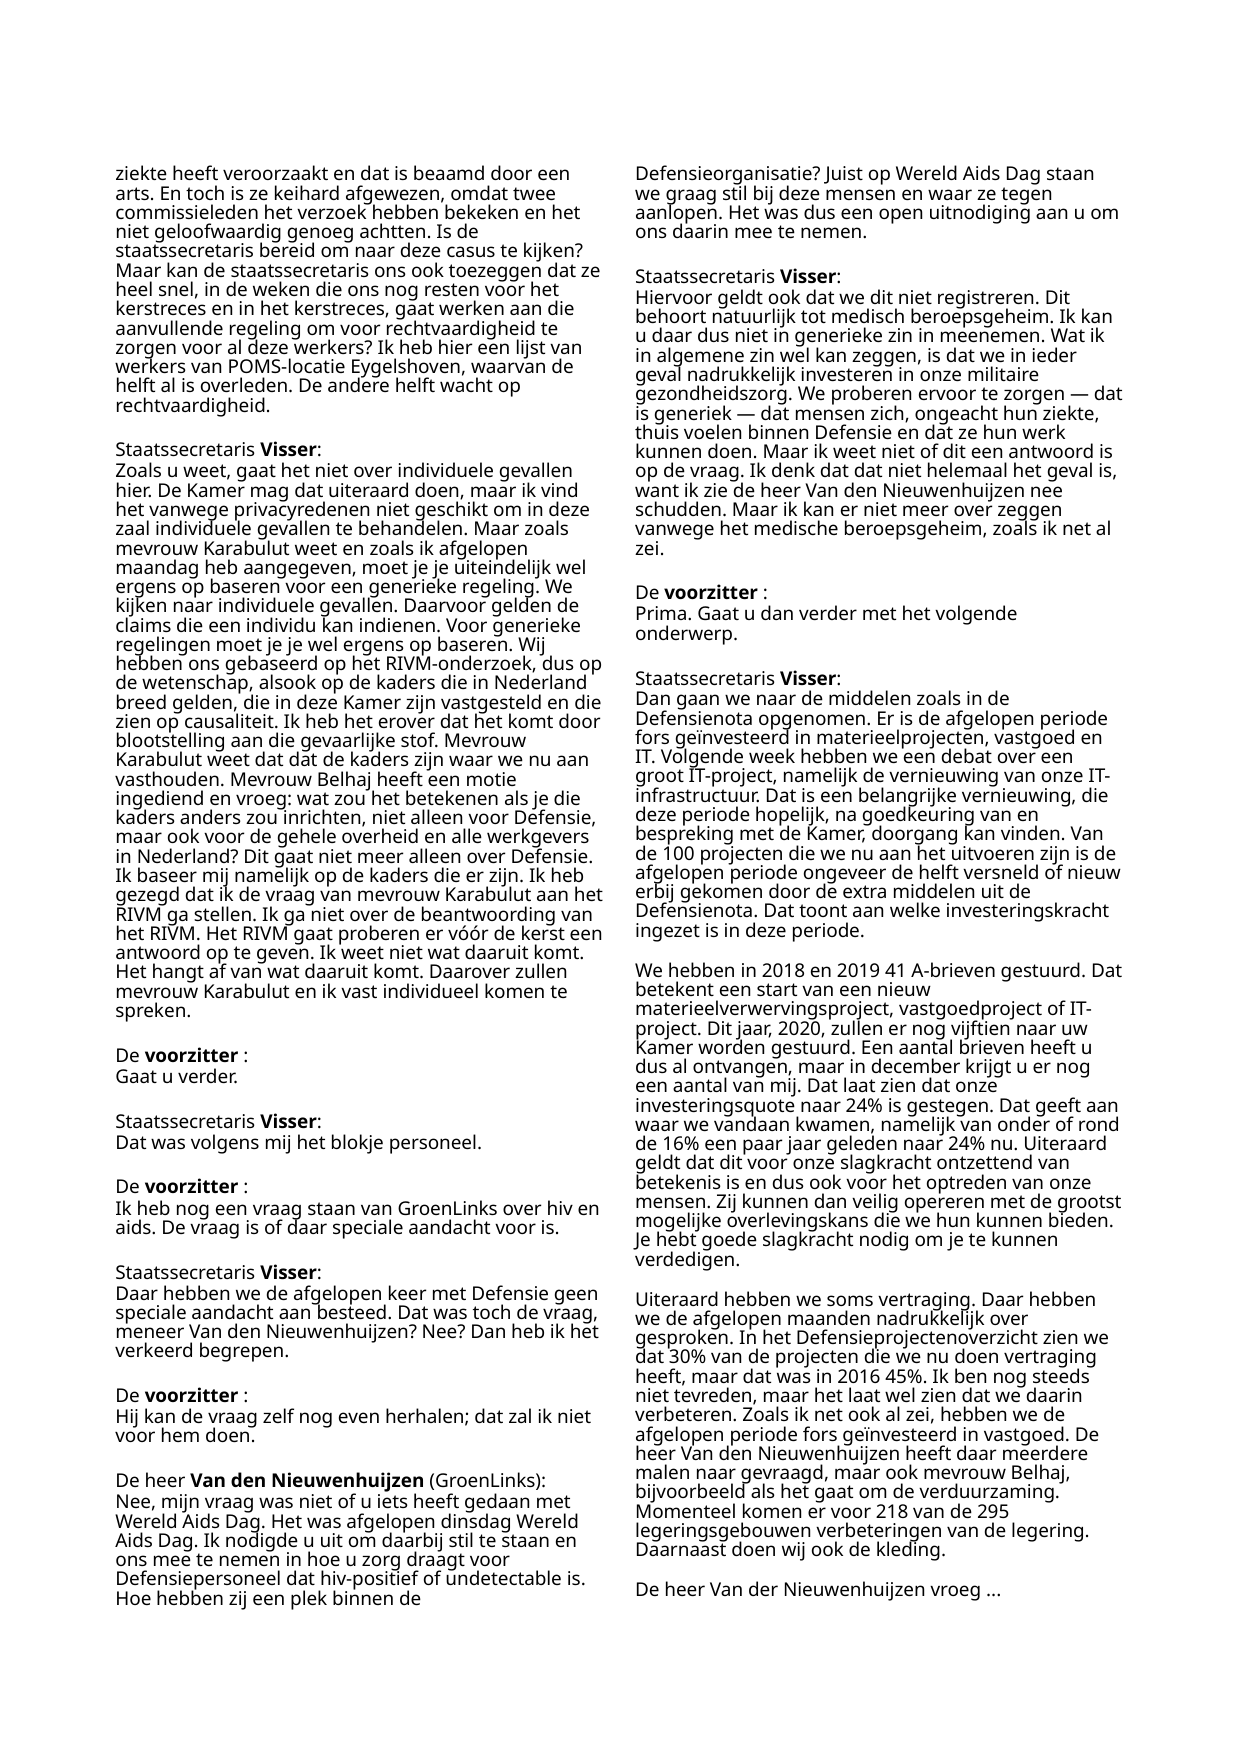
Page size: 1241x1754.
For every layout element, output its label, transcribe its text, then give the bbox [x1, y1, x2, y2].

text De voorzitter : [115, 1382, 605, 1408]
text Zoals u weet, gaat het niet over individuele gevallen hier. De Kamer mag dat uiteraard doen, maar ik vind het vanwege privacyredenen niet geschikt om in deze zaal individuele gevallen te behandelen. Maar zoals mevrouw Karabulut weet en zoals ik afgelopen maandag heb aangegeven, moet je je uiteindelijk wel ergens op baseren voor een generieke regeling. We kijken naar individuele gevallen. Daarvoor gelden de claims die een individu kan indienen. Voor generieke regelingen moet je je wel ergens op baseren. Wij hebben ons gebaseerd op het RIVM-onderzoek, dus op de wetenschap, alsook op de kaders die in Nederland breed gelden, die in deze Kamer zijn vastgesteld en die zien op causaliteit. Ik heb het erover dat het komt door blootstelling aan die gevaarlijke stof. Mevrouw Karabulut weet dat dat de kaders zijn waar we nu aan vasthouden. Mevrouw Belhaj heeft een motie ingediend en vroeg: wat zou het betekenen als je die kaders anders zou inrichten, niet alleen voor Defensie, maar ook voor de gehele overheid en alle werkgevers in Nederland? Dit gaat niet meer alleen over Defensie. Ik baseer mij namelijk op de kaders die er zijn. Ik heb gezegd dat ik de vraag van mevrouw Karabulut aan het RIVM ga stellen. Ik ga niet over de beantwoording van het RIVM. Het RIVM gaat proberen er vóór de kerst een antwoord op te geven. Ik weet niet wat daaruit komt. Het hangt af van wat daaruit komt. Daarover zullen mevrouw Karabulut en ik vast individueel komen te spreken. [115, 462, 605, 1021]
text Ik heb nog een vraag staan van GroenLinks over hiv en aids. De vraag is of daar speciale aandacht voor is. [115, 1199, 605, 1238]
text De voorzitter : [635, 579, 1125, 605]
text Staatssecretaris Visser: [115, 437, 605, 462]
text Prima. Gaat u dan verder met het volgende onderwerp. [635, 605, 1125, 644]
text ziekte heeft veroorzaakt en dat is beaamd door een arts. En toch is ze keihard afgewezen, omdat twee commissieleden het verzoek hebben bekeken en het niet geloofwaardig genoeg achtten. Is de staatssecretaris bereid om naar deze casus te kijken? Maar kan de staatssecretaris ons ook toezeggen dat ze heel snel, in de weken die ons nog resten voor het kerstreces en in het kerstreces, gaat werken aan die aanvullende regeling om voor rechtvaardigheid te zorgen voor al deze werkers? Ik heb hier een lijst van werkers van POMS-locatie Eygelshoven, waarvan de helft al is overleden. De andere helft wacht op rechtvaardigheid. [115, 165, 605, 416]
text De heer Van den Nieuwenhuijzen (GroenLinks): [115, 1468, 605, 1493]
text Dan gaan we naar de middelen zoals in de Defensienota opgenomen. Er is de afgelopen periode fors geïnvesteerd in materieelprojecten, vastgoed en IT. Volgende week hebben we een debat over een groot IT-project, namelijk de vernieuwing van onze IT-infrastructuur. Dat is een belangrijke vernieuwing, die deze periode hopelijk, na goedkeuring van en bespreking met de Kamer, doorgang kan vinden. Van de 100 projecten die we nu aan het uitvoeren zijn is de afgelopen periode ongeveer de helft versneld of nieuw erbij gekomen door de extra middelen uit de Defensienota. Dat toont aan welke investeringskracht ingezet is in deze periode. [635, 690, 1125, 941]
text De voorzitter : [115, 1174, 605, 1199]
text Staatssecretaris Visser: [115, 1259, 605, 1284]
text Staatssecretaris Visser: [115, 1108, 605, 1134]
text Daar hebben we de afgelopen keer met Defensie geen speciale aandacht aan besteed. Dat was toch de vraag, meneer Van den Nieuwenhuijzen? Nee? Dan heb ik het verkeerd begrepen. [115, 1284, 605, 1362]
text De heer Van der Nieuwenhuijzen vroeg ... [635, 1581, 1125, 1601]
text Staatssecretaris Visser: [635, 665, 1125, 690]
text Defensieorganisatie? Juist op Wereld Aids Dag staan we graag stil bij deze mensen en waar ze tegen aanlopen. Het was dus een open uitnodiging aan u om ons daarin mee te nemen. [635, 165, 1125, 242]
text Staatssecretaris Visser: [635, 263, 1125, 289]
text Gaat u verder. [115, 1068, 605, 1087]
text We hebben in 2018 en 2019 41 A-brieven gestuurd. Dat betekent een start van een nieuw materieelverwervingsproject, vastgoedproject of IT-project. Dit jaar, 2020, zullen er nog vijftien naar uw Kamer worden gestuurd. Een aantal brieven heeft u dus al ontvangen, maar in december krijgt u er nog een aantal van mij. Dat laat zien dat onze investeringsquote naar 24% is gestegen. Dat geeft aan waar we vandaan kwamen, namelijk van onder of rond de 16% een paar jaar geleden naar 24% nu. Uiteraard geldt dat dit voor onze slagkracht ontzettend van betekenis is en dus ook voor het optreden van onze mensen. Zij kunnen dan veilig opereren met de grootst mogelijke overlevingskans die we hun kunnen bieden. Je hebt goede slagkracht nodig om je te kunnen verdedigen. [635, 962, 1125, 1270]
text Hiervoor geldt ook dat we dit niet registreren. Dit behoort natuurlijk tot medisch beroepsgeheim. Ik kan u daar dus niet in generieke zin in meenemen. Wat ik in algemene zin wel kan zeggen, is dat we in ieder geval nadrukkelijk investeren in onze militaire gezondheidszorg. We proberen ervoor te zorgen — dat is generiek — dat mensen zich, ongeacht hun ziekte, thuis voelen binnen Defensie en dat ze hun werk kunnen doen. Maar ik weet niet of dit een antwoord is op de vraag. Ik denk dat dat niet helemaal het geval is, want ik zie de heer Van den Nieuwenhuijzen nee schudden. Maar ik kan er niet meer over zeggen vanwege het medische beroepsgeheim, zoals ik net al zei. [635, 289, 1125, 559]
text Uiteraard hebben we soms vertraging. Daar hebben we de afgelopen maanden nadrukkelijk over gesproken. In het Defensieprojectenoverzicht zien we dat 30% van de projecten die we nu doen vertraging heeft, maar dat was in 2016 45%. Ik ben nog steeds niet tevreden, maar het laat wel zien dat we daarin verbeteren. Zoals ik net ook al zei, hebben we de afgelopen periode fors geïnvesteerd in vastgoed. De heer Van den Nieuwenhuijzen heeft daar meerdere malen naar gevraagd, maar ook mevrouw Belhaj, bijvoorbeeld als het gaat om de verduurzaming. Momenteel komen er voor 218 van de 295 legeringsgebouwen verbeteringen van de legering. Daarnaast doen wij ook de kleding. [635, 1291, 1125, 1561]
text Dat was volgens mij het blokje personeel. [115, 1134, 605, 1153]
text Hij kan de vraag zelf nog even herhalen; dat zal ik niet voor hem doen. [115, 1408, 605, 1447]
text De voorzitter : [115, 1042, 605, 1068]
text Nee, mijn vraag was niet of u iets heeft gedaan met Wereld Aids Dag. Het was afgelopen dinsdag Wereld Aids Dag. Ik nodigde u uit om daarbij stil te staan en ons mee te nemen in hoe u zorg draagt voor Defensiepersoneel dat hiv-positief of undetectable is. Hoe hebben zij een plek binnen de [115, 1493, 605, 1609]
